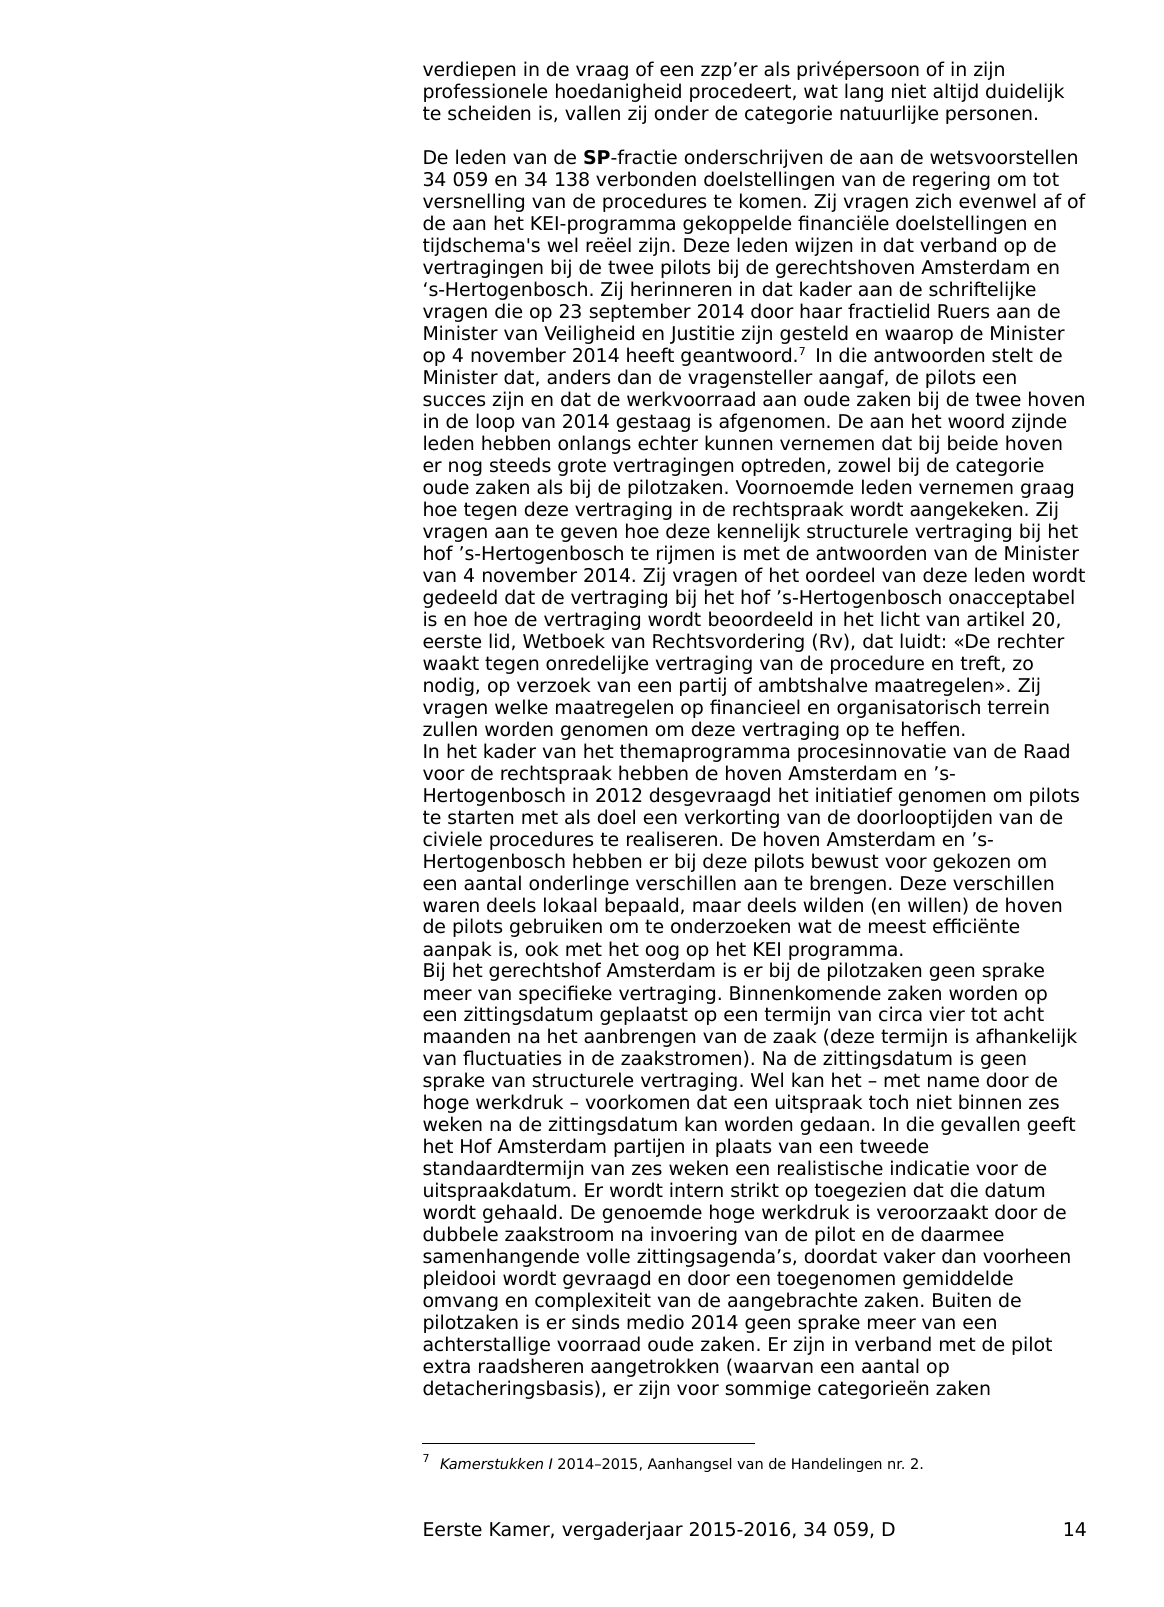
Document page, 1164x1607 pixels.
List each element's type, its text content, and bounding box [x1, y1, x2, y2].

text In het kader van het themaprogramma procesinnovatie van de Raad voor de rechtspraak hebben de hoven Amsterdam en ’s-Hertogenbosch in 2012 desgevraagd het initiatief genomen om pilots te starten met als doel een verkorting van de doorlooptijden van de civiele procedures te realiseren. De hoven Amsterdam en ’s-Hertogenbosch hebben er bij deze pilots bewust voor gekozen om een aantal onderlinge verschillen aan te brengen. Deze verschillen waren deels lokaal bepaald, maar deels wilden (en willen) de hoven de pilots gebruiken om te onderzoeken wat de meest efficiënte aanpak is, ook met het oog op het KEI programma. [422, 741, 1087, 960]
text De leden van de SP-fractie onderschrijven de aan de wetsvoorstellen 34 059 en 34 138 verbonden doelstellingen van de regering om tot versnelling van de procedures te komen. Zij vragen zich evenwel af of de aan het KEI-programma gekoppelde financiële doelstellingen en tijdschema's wel reëel zijn. Deze leden wijzen in dat verband op de vertragingen bij de twee pilots bij de gerechtshoven Amsterdam en ‘s-Hertogenbosch. Zij herinneren in dat kader aan de schriftelijke vragen die op 23 september 2014 door haar fractielid Ruers aan de Minister van Veiligheid en Justitie zijn gesteld en waarop de Minister op 4 november 2014 heeft geantwoord. In die antwoorden stelt de Minister dat, anders dan de vragensteller aangaf, de pilots een succes zijn en dat de werkvoorraad aan oude zaken bij de twee hoven in de loop van 2014 gestaag is afgenomen. De aan het woord zijnde leden hebben onlangs echter kunnen vernemen dat bij beide hoven er nog steeds grote vertragingen optreden, zowel bij de categorie oude zaken als bij de pilotzaken. Voornoemde leden vernemen graag hoe tegen deze vertraging in de rechtspraak wordt aangekeken. Zij vragen aan te geven hoe deze kennelijk structurele vertraging bij het hof ’s-Hertogenbosch te rijmen is met de antwoorden van de Minister van 4 november 2014. Zij vragen of het oordeel van deze leden wordt gedeeld dat de vertraging bij het hof ’s-Hertogenbosch onacceptabel is en hoe de vertraging wordt beoordeeld in het licht van artikel 20, eerste lid, Wetboek van Rechtsvordering (Rv), dat luidt: «De rechter waakt tegen onredelijke vertraging van de procedure en treft, zo nodig, op verzoek van een partij of ambtshalve maatregelen». Zij vragen welke maatregelen op financieel en organisatorisch terrein zullen worden genomen om deze vertraging op te heffen. [422, 147, 1087, 741]
text verdiepen in de vraag of een zzp’er als privépersoon of in zijn professionele hoedanigheid procedeert, wat lang niet altijd duidelijk te scheiden is, vallen zij onder de categorie natuurlijke personen. [422, 59, 1087, 125]
text Bij het gerechtshof Amsterdam is er bij de pilotzaken geen sprake meer van specifieke vertraging. Binnenkomende zaken worden op een zittingsdatum geplaatst op een termijn van circa vier tot acht maanden na het aanbrengen van de zaak (deze termijn is afhankelijk van fluctuaties in de zaakstromen). Na de zittingsdatum is geen sprake van structurele vertraging. Wel kan het – met name door de hoge werkdruk – voorkomen dat een uitspraak toch niet binnen zes weken na de zittingsdatum kan worden gedaan. In die gevallen geeft het Hof Amsterdam partijen in plaats van een tweede standaardtermijn van zes weken een realistische indicatie voor de uitspraakdatum. Er wordt intern strikt op toegezien dat die datum wordt gehaald. De genoemde hoge werkdruk is veroorzaakt door de dubbele zaakstroom na invoering van de pilot en de daarmee samenhangende volle zittingsagenda’s, doordat vaker dan voorheen pleidooi wordt gevraagd en door een toegenomen gemiddelde omvang en complexiteit van de aangebrachte zaken. Buiten de pilotzaken is er sinds medio 2014 geen sprake meer van een achterstallige voorraad oude zaken. Er zijn in verband met de pilot extra raadsheren aangetrokken (waarvan een aantal op detacheringsbasis), er zijn voor sommige categorieën zaken [422, 960, 1087, 1400]
text Kamerstukken I 2014–2015, Aanhangsel van de Handelingen nr. 2. [422, 1452, 1087, 1474]
